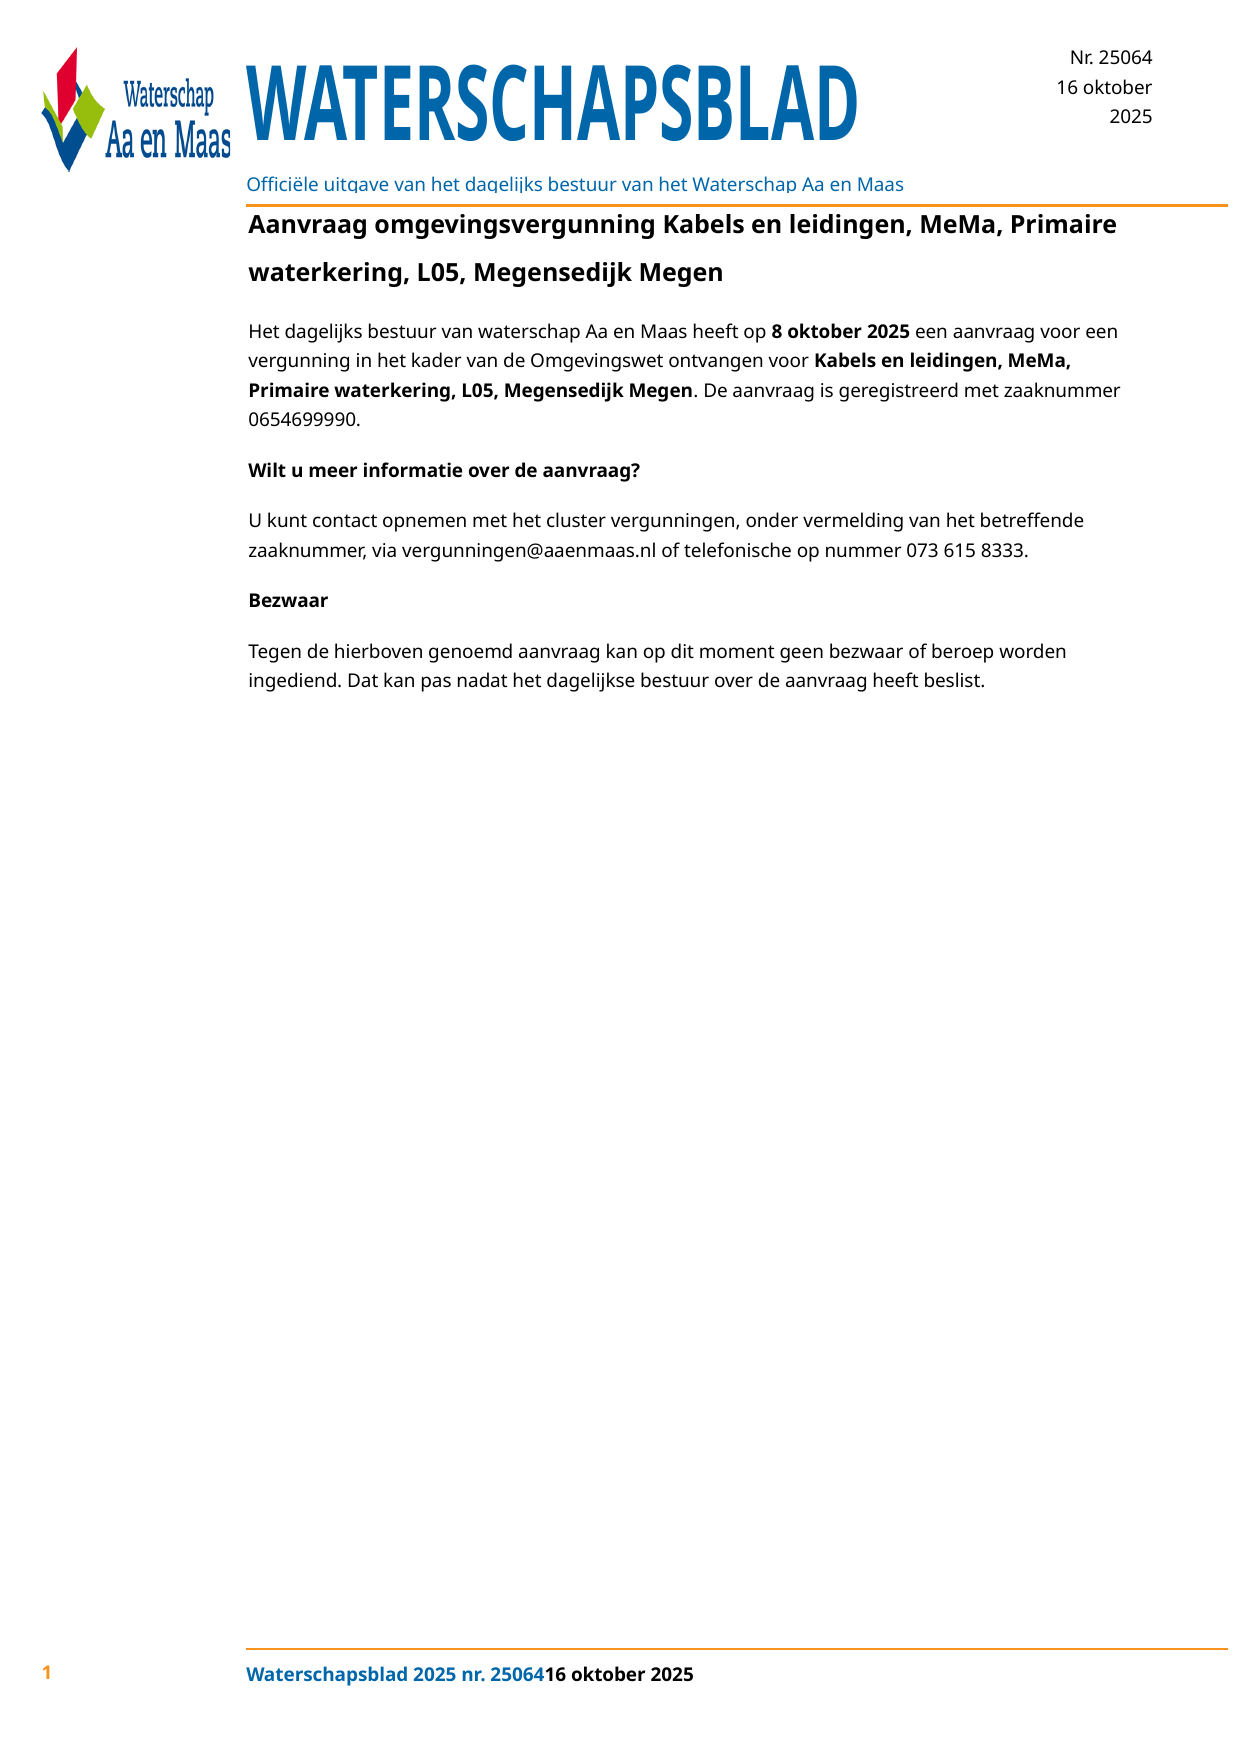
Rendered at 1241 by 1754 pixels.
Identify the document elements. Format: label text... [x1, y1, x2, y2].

picture [41, 47, 231, 172]
text Het dagelijks bestuur van waterschap Aa en Maas heeft op 8 oktober 2025 een aanvraag voor een vergunning in het kader van de Omgevingswet ontvangen voor Kabels en leidingen, MeMa, Primaire waterkering, L05, Megensedijk Megen. De aanvraag is geregistreerd met zaaknummer 0654699990. [248, 318, 1152, 432]
text Aanvraag omgevingsvergunning Kabels en leidingen, MeMa, Primaire waterkering, L05, Megensedijk Megen [248, 207, 1152, 288]
text U kunt contact opnemen met het cluster vergunningen, onder vermelding van het betreffende zaaknummer, via vergunningen@aaenmaas.nl of telefonische op nummer 073 615 8333. [248, 507, 1152, 563]
text Tegen de hierboven genoemd aanvraag kan op dit moment geen bezwaar of beroep worden ingediend. Dat kan pas nadat het dagelijkse bestuur over de aanvraag heeft beslist. [248, 638, 1152, 693]
text Wilt u meer informatie over de aanvraag? [248, 457, 1152, 483]
text Bezwaar [248, 587, 1152, 613]
